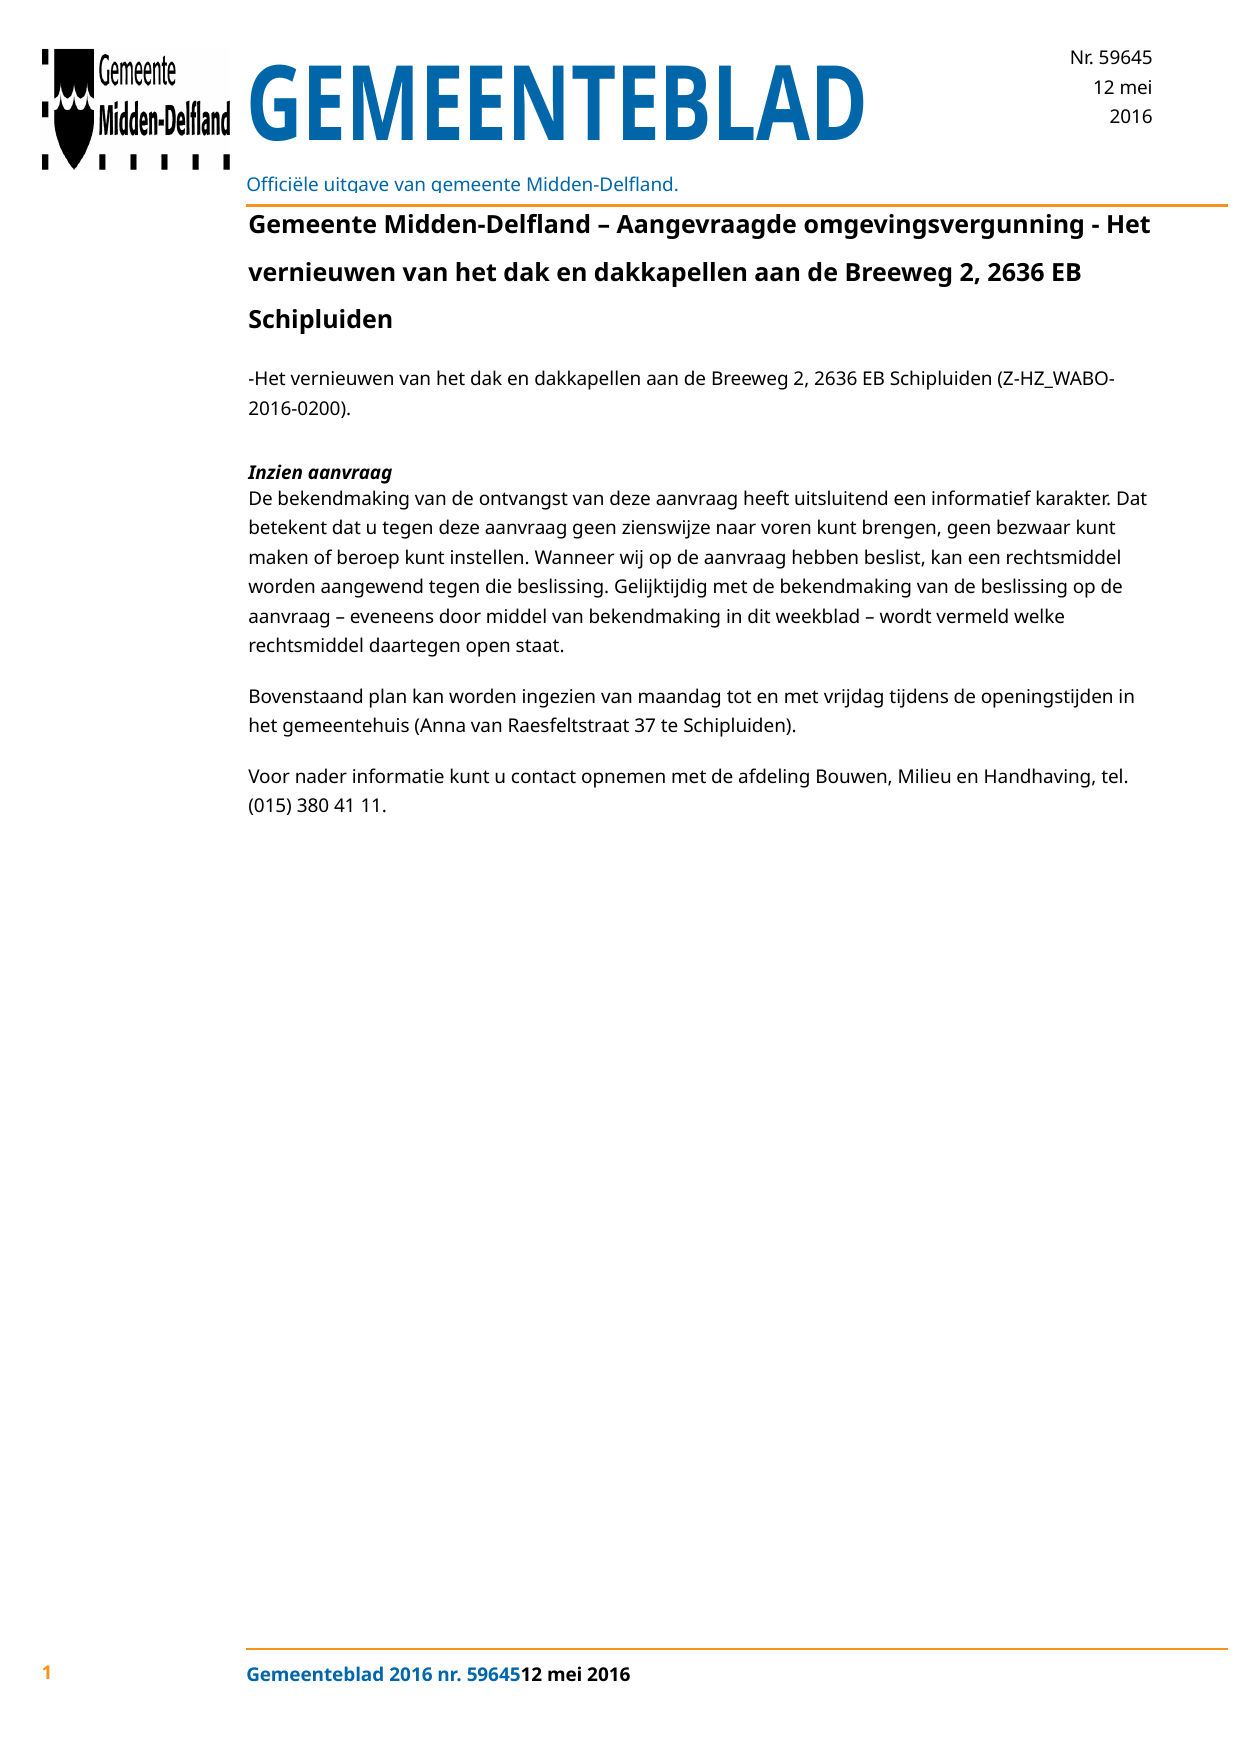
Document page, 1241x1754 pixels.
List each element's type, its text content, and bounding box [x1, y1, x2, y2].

text Voor nader informatie kunt u contact opnemen met de afdeling Bouwen, Milieu en Handhaving, tel. (015) 380 41 11. [248, 763, 1152, 818]
text Gemeente Midden-Delfland – Aangevraagde omgevingsvergunning - Het vernieuwen van het dak en dakkapellen aan de Breeweg 2, 2636 EB Schipluiden [248, 207, 1152, 336]
text De bekendmaking van de ontvangst van deze aanvraag heeft uitsluitend een informatief karakter. Dat betekent dat u tegen deze aanvraag geen zienswijze naar voren kunt brengen, geen bezwaar kunt maken of beroep kunt instellen. Wanneer wij op de aanvraag hebben beslist, kan een rechtsmiddel worden aangewend tegen die beslissing. Gelijktijdig met de bekendmaking van de beslissing op de aanvraag – eveneens door middel van bekendmaking in dit weekblad – wordt vermeld welke rechtsmiddel daartegen open staat. [248, 485, 1152, 658]
text -Het vernieuwen van het dak en dakkapellen aan de Breeweg 2, 2636 EB Schipluiden (Z-HZ_WABO-2016-0200). [248, 366, 1152, 421]
text Bovenstaand plan kan worden ingezien van maandag tot en met vrijdag tijdens de openingstijden in het gemeentehuis (Anna van Raesfeltstraat 37 te Schipluiden). [248, 683, 1152, 738]
text Inzien aanvraag [248, 459, 1152, 485]
picture [41, 47, 231, 172]
